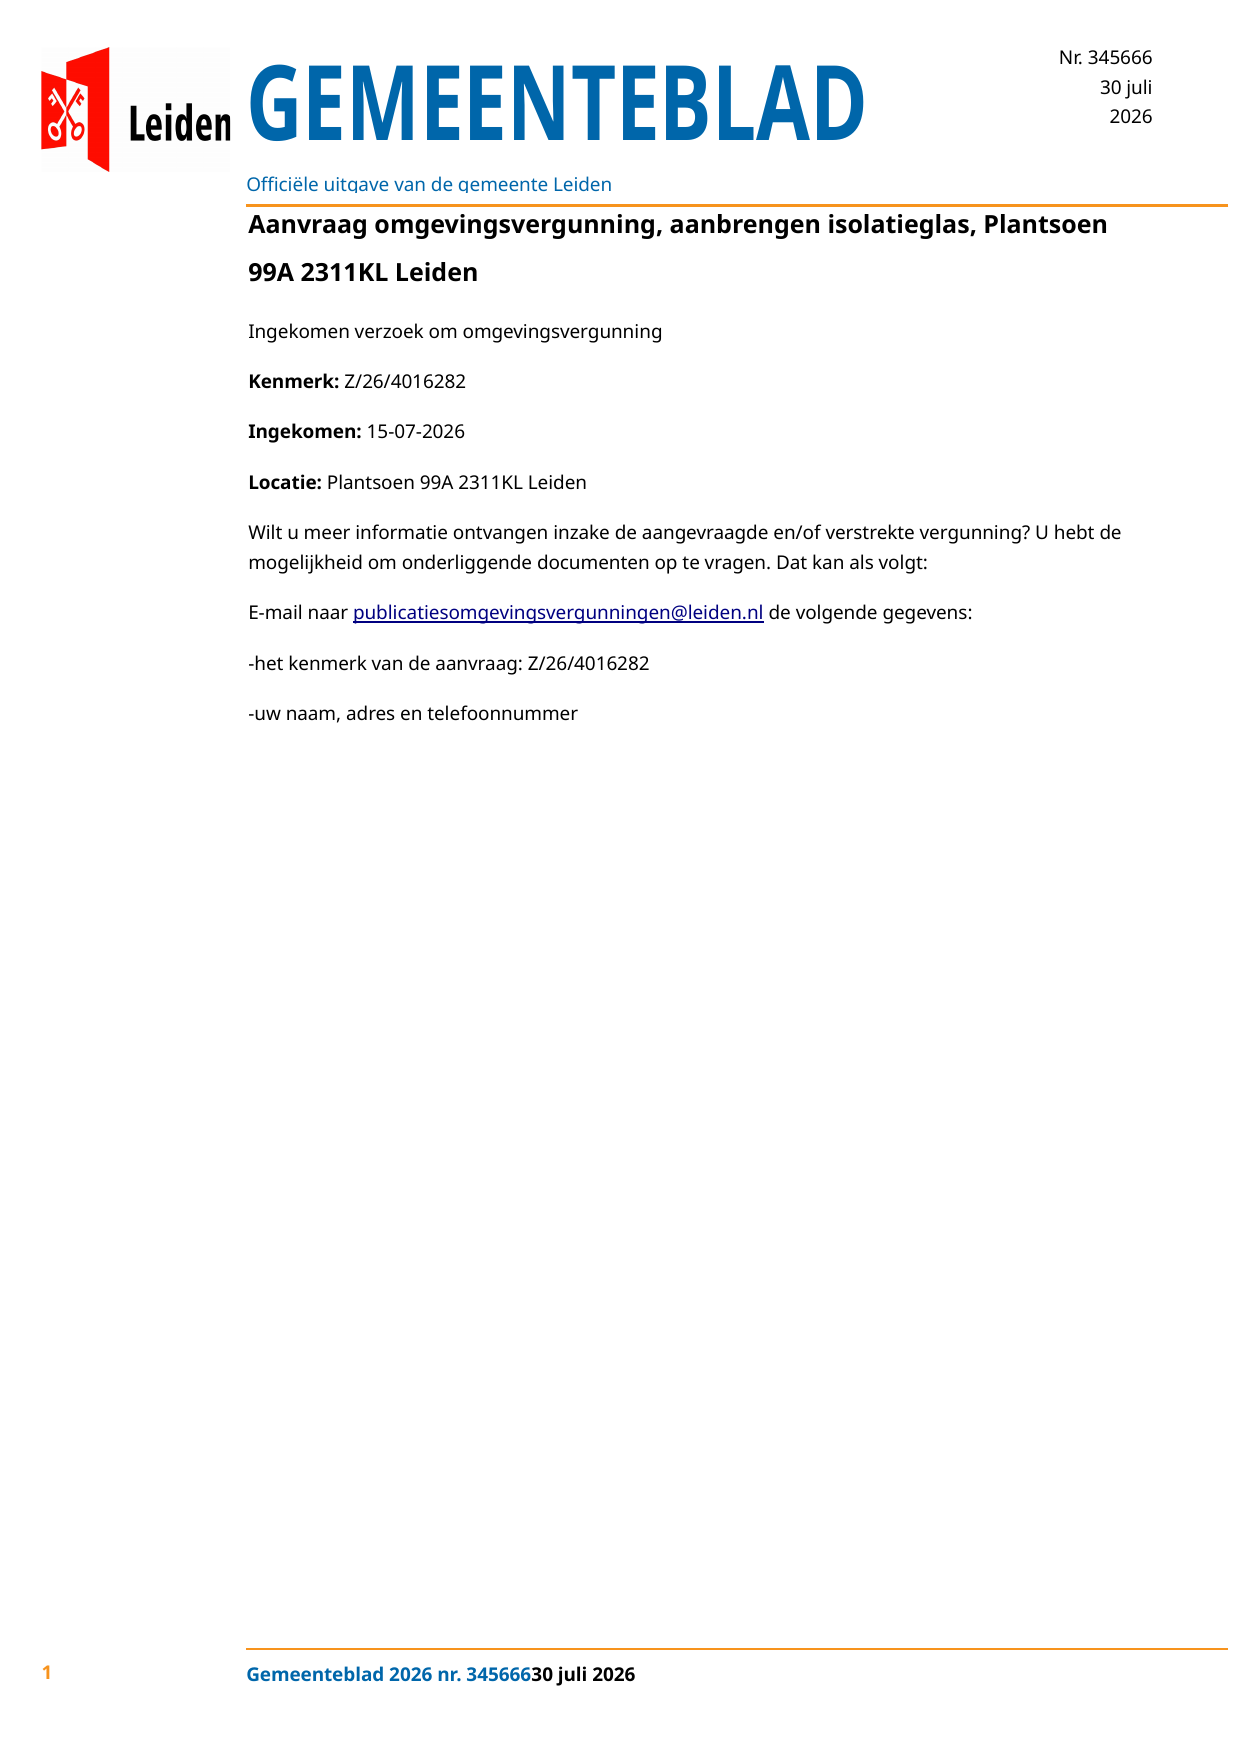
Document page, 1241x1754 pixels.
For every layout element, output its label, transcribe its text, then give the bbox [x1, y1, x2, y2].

text Wilt u meer informatie ontvangen inzake de aangevraagde en/of verstrekte vergunning? U hebt de mogelijkheid om onderliggende documenten op te vragen. Dat kan als volgt: [248, 519, 1152, 575]
text Locatie: Plantsoen 99A 2311KL Leiden [248, 469, 1152, 495]
picture [41, 47, 231, 172]
text -uw naam, adres en telefoonnummer [248, 700, 1152, 726]
text Ingekomen: 15-07-2026 [248, 419, 1152, 444]
text Aanvraag omgevingsvergunning, aanbrengen isolatieglas, Plantsoen 99A 2311KL Leiden [248, 207, 1152, 288]
text Ingekomen verzoek om omgevingsvergunning [248, 318, 1152, 344]
text -het kenmerk van de aanvraag: Z/26/4016282 [248, 650, 1152, 676]
text Kenmerk: Z/26/4016282 [248, 368, 1152, 394]
text E-mail naar publicatiesomgevingsvergunningen@leiden.nl de volgende gegevens: [248, 599, 1152, 625]
